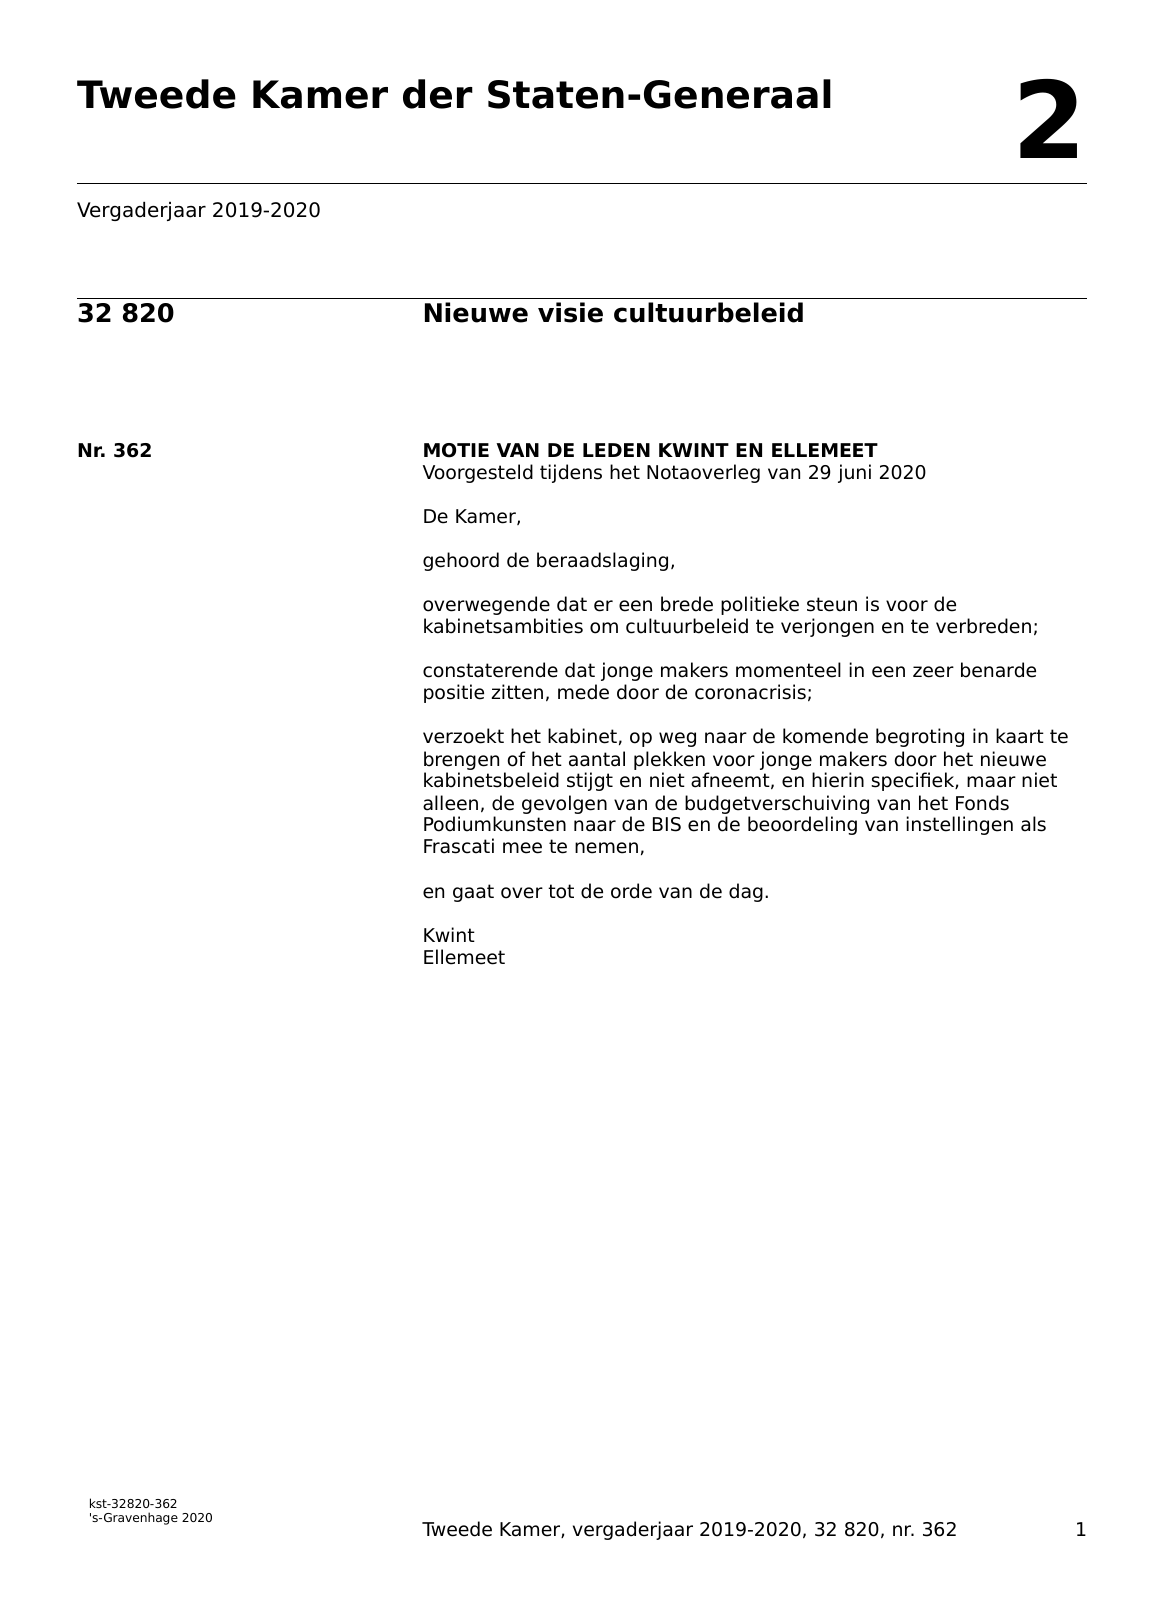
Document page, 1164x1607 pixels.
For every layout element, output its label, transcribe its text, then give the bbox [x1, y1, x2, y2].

table_header Tweede Kamer der Staten-Generaal [77, 59, 886, 183]
table_header 2 [886, 59, 1087, 183]
table_cell Vergaderjaar 2019-2020 [77, 184, 1087, 298]
text constaterende dat jonge makers momenteel in een zeer benarde positie zitten, mede door de coronacrisis; [422, 660, 1087, 704]
text overwegende dat er een brede politieke steun is voor de kabinetsambities om cultuurbeleid te verjongen en te verbreden; [422, 594, 1087, 638]
text gehoord de beraadslaging, [422, 550, 1087, 572]
text kst-32820-362 [88, 1497, 323, 1511]
subtitle Nr. 362 MOTIE VAN DE LEDEN KWINT EN ELLEMEET [77, 440, 1087, 462]
text Kwint [422, 925, 1087, 947]
text Voorgesteld tijdens het Notaoverleg van 29 juni 2020 [422, 462, 1087, 484]
text De Kamer, [422, 506, 1087, 528]
text en gaat over tot de orde van de dag. [422, 881, 1087, 902]
text Ellemeet [422, 947, 1087, 969]
subtitle 32 820 Nieuwe visie cultuurbeleid [77, 299, 1087, 329]
text 's-Gravenhage 2020 [88, 1511, 323, 1525]
text verzoekt het kabinet, op weg naar de komende begroting in kaart te brengen of het aantal plekken voor jonge makers door het nieuwe kabinetsbeleid stijgt en niet afneemt, en hierin specifiek, maar niet alleen, de gevolgen van de budgetverschuiving van het Fonds Podiumkunsten naar de BIS en de beoordeling van instellingen als Frascati mee te nemen, [422, 726, 1087, 858]
